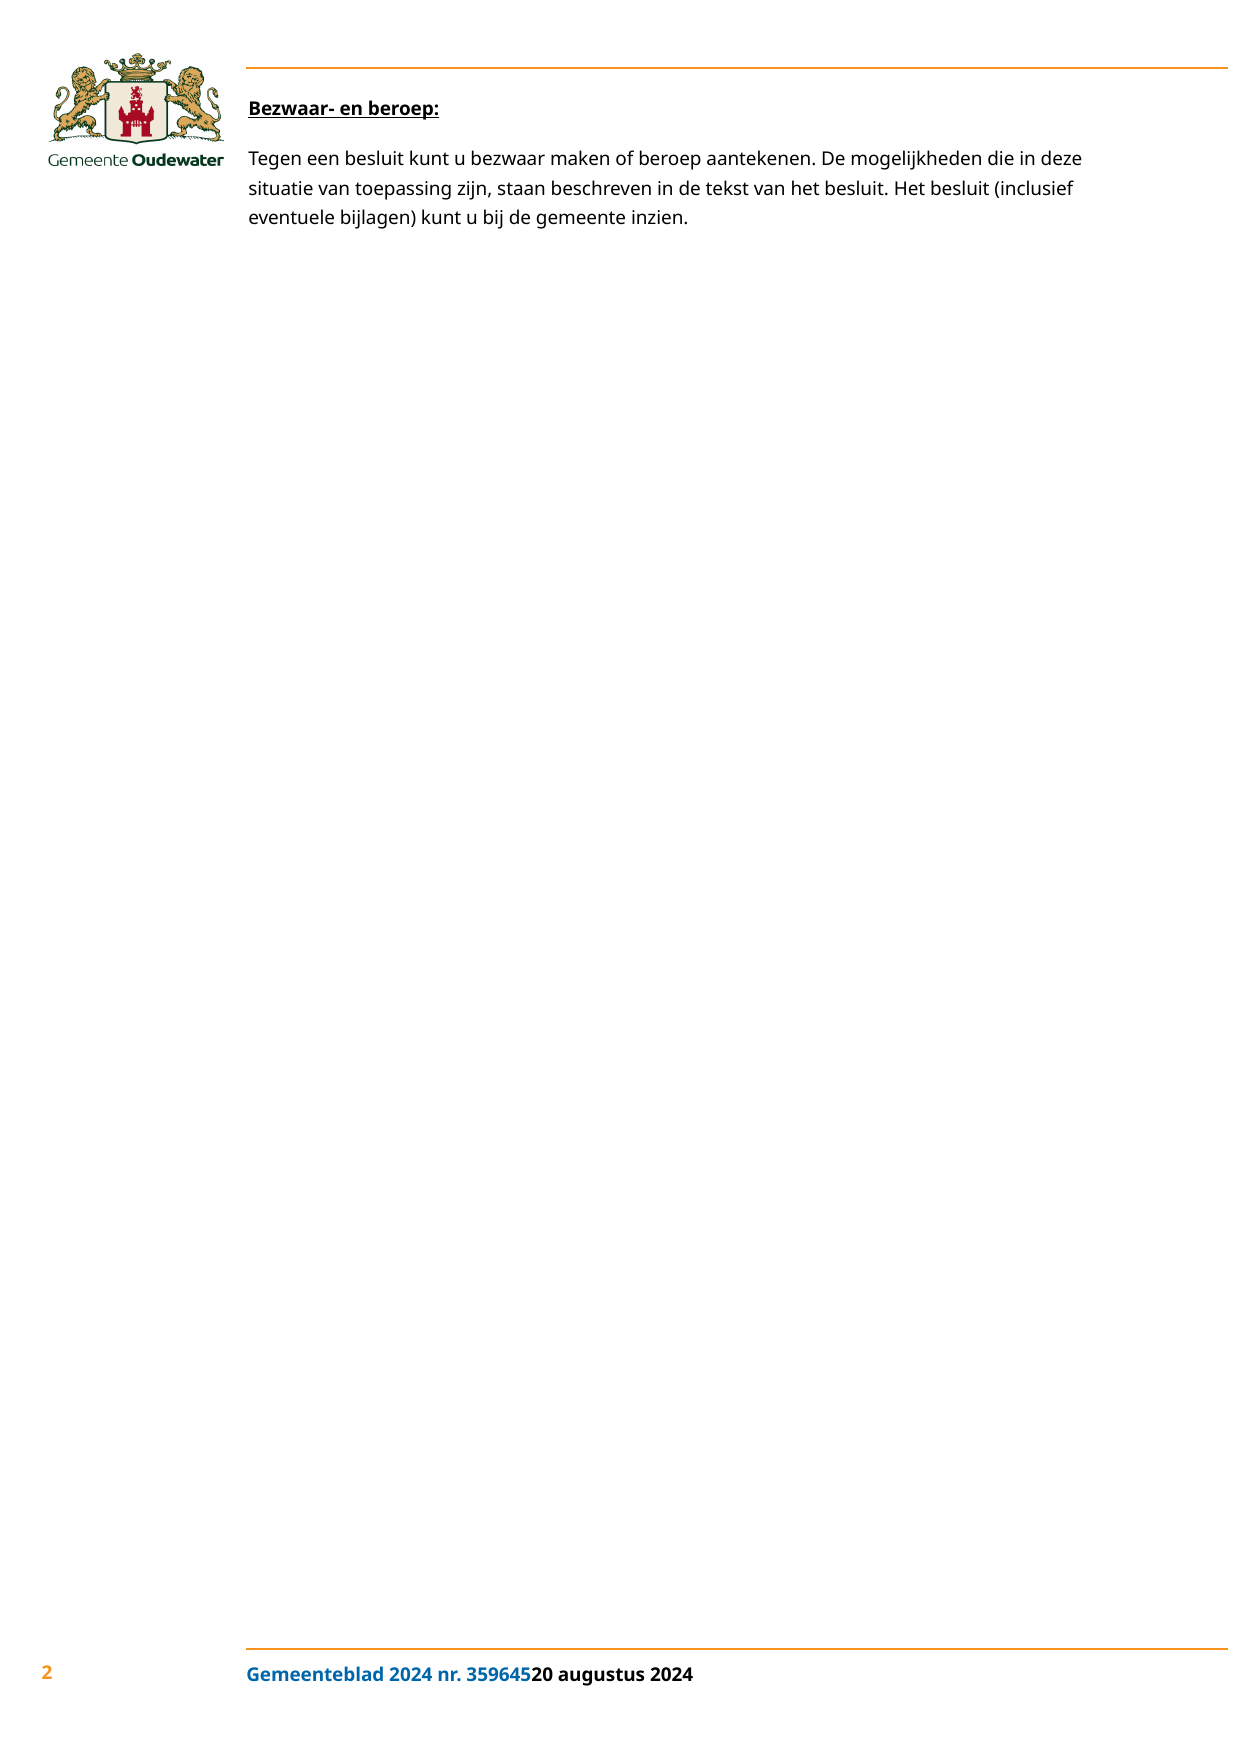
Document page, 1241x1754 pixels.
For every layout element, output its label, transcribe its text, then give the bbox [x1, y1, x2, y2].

text Bezwaar- en beroep: [248, 95, 1152, 121]
picture [41, 47, 231, 172]
text Tegen een besluit kunt u bezwaar maken of beroep aantekenen. De mogelijkheden die in deze situatie van toepassing zijn, staan beschreven in de tekst van het besluit. Het besluit (inclusief eventuele bijlagen) kunt u bij de gemeente inzien. [248, 145, 1152, 230]
